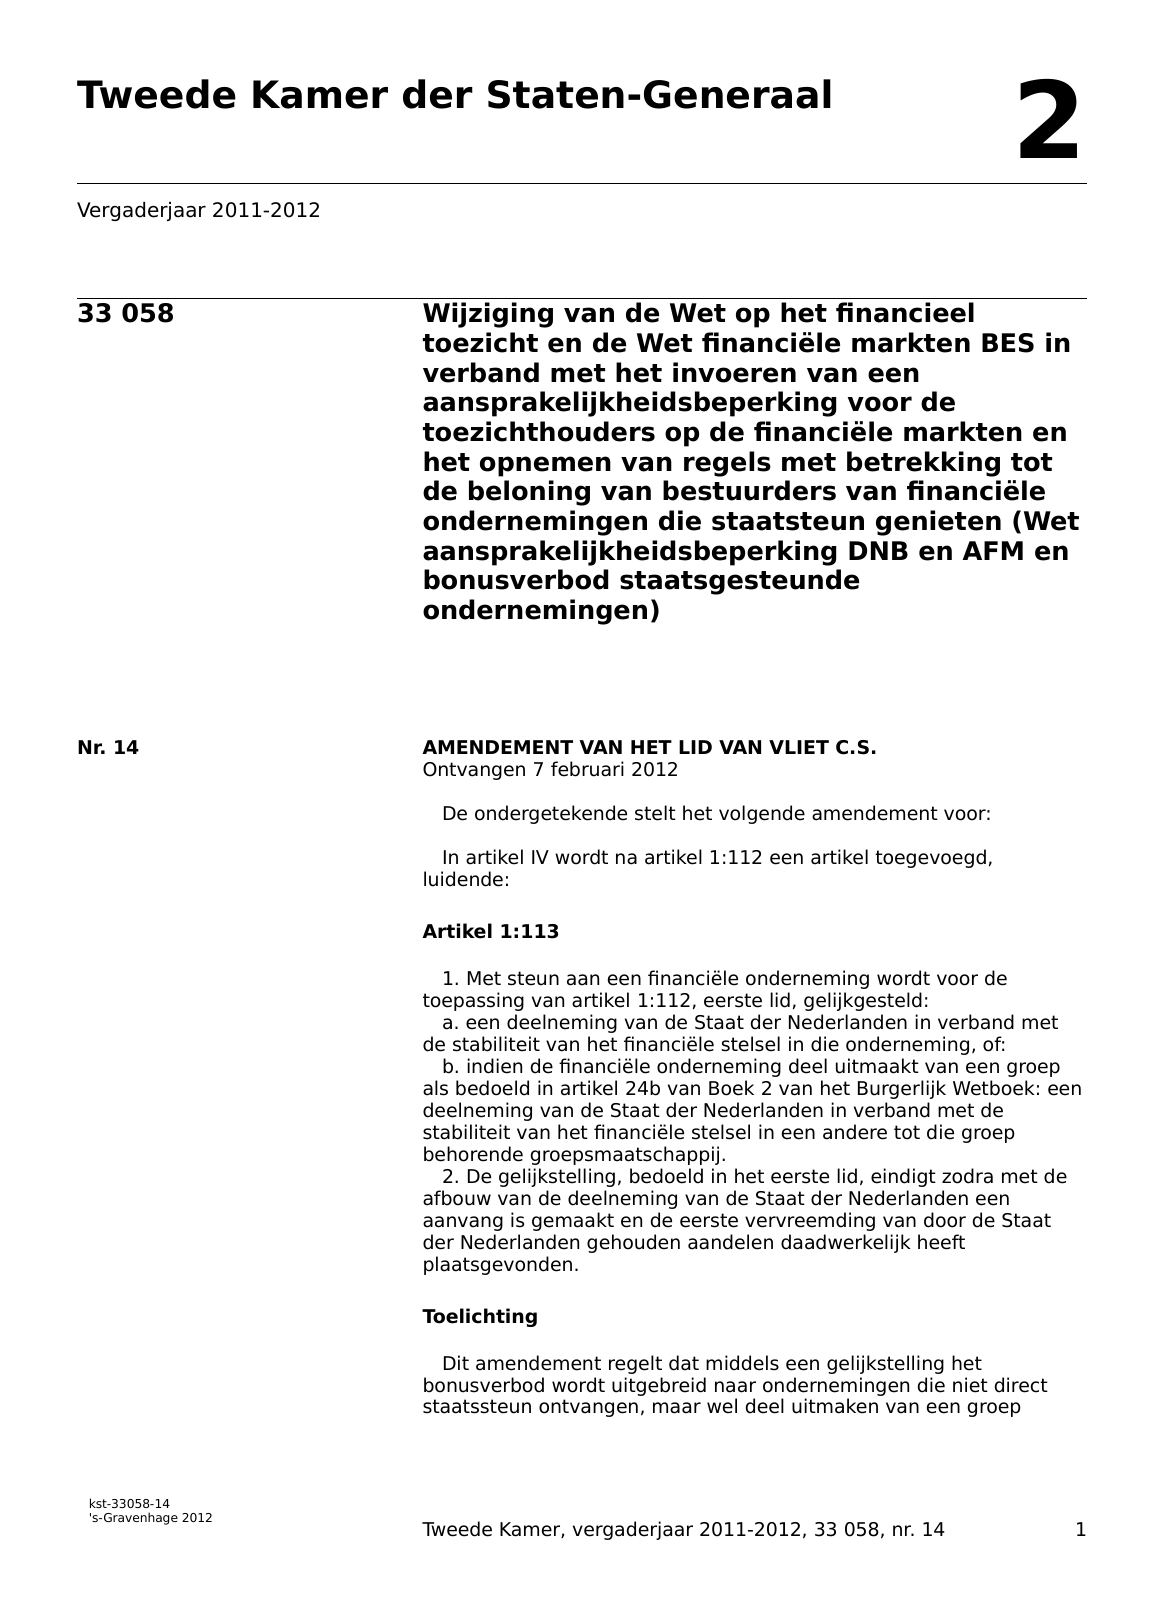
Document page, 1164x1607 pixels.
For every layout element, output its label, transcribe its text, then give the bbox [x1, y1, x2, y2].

table_header 2 [886, 59, 1087, 183]
subtitle 33 058 Wijziging van de Wet op het financieel toezicht en de Wet financiële markten BES in verband met het invoeren van een aansprakelijkheidsbeperking voor de toezichthouders op de financiële markten en het opnemen van regels met betrekking tot de beloning van bestuurders van financiële ondernemingen die staatsteun genieten (Wet aansprakelijkheidsbeperking DNB en AFM en bonusverbod staatsgesteunde ondernemingen) [77, 299, 1087, 626]
text Ontvangen 7 februari 2012 [422, 758, 1087, 781]
subtitle Nr. 14 AMENDEMENT VAN HET LID VAN VLIET C.S. [77, 737, 1087, 758]
text kst-33058-14 [88, 1497, 323, 1511]
text 2. De gelijkstelling, bedoeld in het eerste lid, eindigt zodra met de afbouw van de deelneming van de Staat der Nederlanden een aanvang is gemaakt en de eerste vervreemding van door de Staat der Nederlanden gehouden aandelen daadwerkelijk heeft plaatsgevonden. [422, 1166, 1087, 1276]
text De ondergetekende stelt het volgende amendement voor: [422, 803, 1087, 825]
text b. indien de financiële onderneming deel uitmaakt van een groep als bedoeld in artikel 24b van Boek 2 van het Burgerlijk Wetboek: een deelneming van de Staat der Nederlanden in verband met de stabiliteit van het financiële stelsel in een andere tot die groep behorende groepsmaatschappij. [422, 1056, 1087, 1166]
table_header Tweede Kamer der Staten-Generaal [77, 59, 886, 183]
table_cell Vergaderjaar 2011-2012 [77, 184, 1087, 298]
text a. een deelneming van de Staat der Nederlanden in verband met de stabiliteit van het financiële stelsel in die onderneming, of: [422, 1012, 1087, 1056]
text 1. Met steun aan een financiële onderneming wordt voor de toepassing van artikel 1:112, eerste lid, gelijkgesteld: [422, 968, 1087, 1012]
text Dit amendement regelt dat middels een gelijkstelling het bonusverbod wordt uitgebreid naar ondernemingen die niet direct staatssteun ontvangen, maar wel deel uitmaken van een groep [422, 1352, 1087, 1418]
text In artikel IV wordt na artikel 1:112 een artikel toegevoegd, luidende: [422, 847, 1087, 891]
subtitle Artikel 1:113 [422, 921, 1087, 943]
text 's-Gravenhage 2012 [88, 1511, 323, 1525]
subtitle Toelichting [422, 1306, 1087, 1327]
